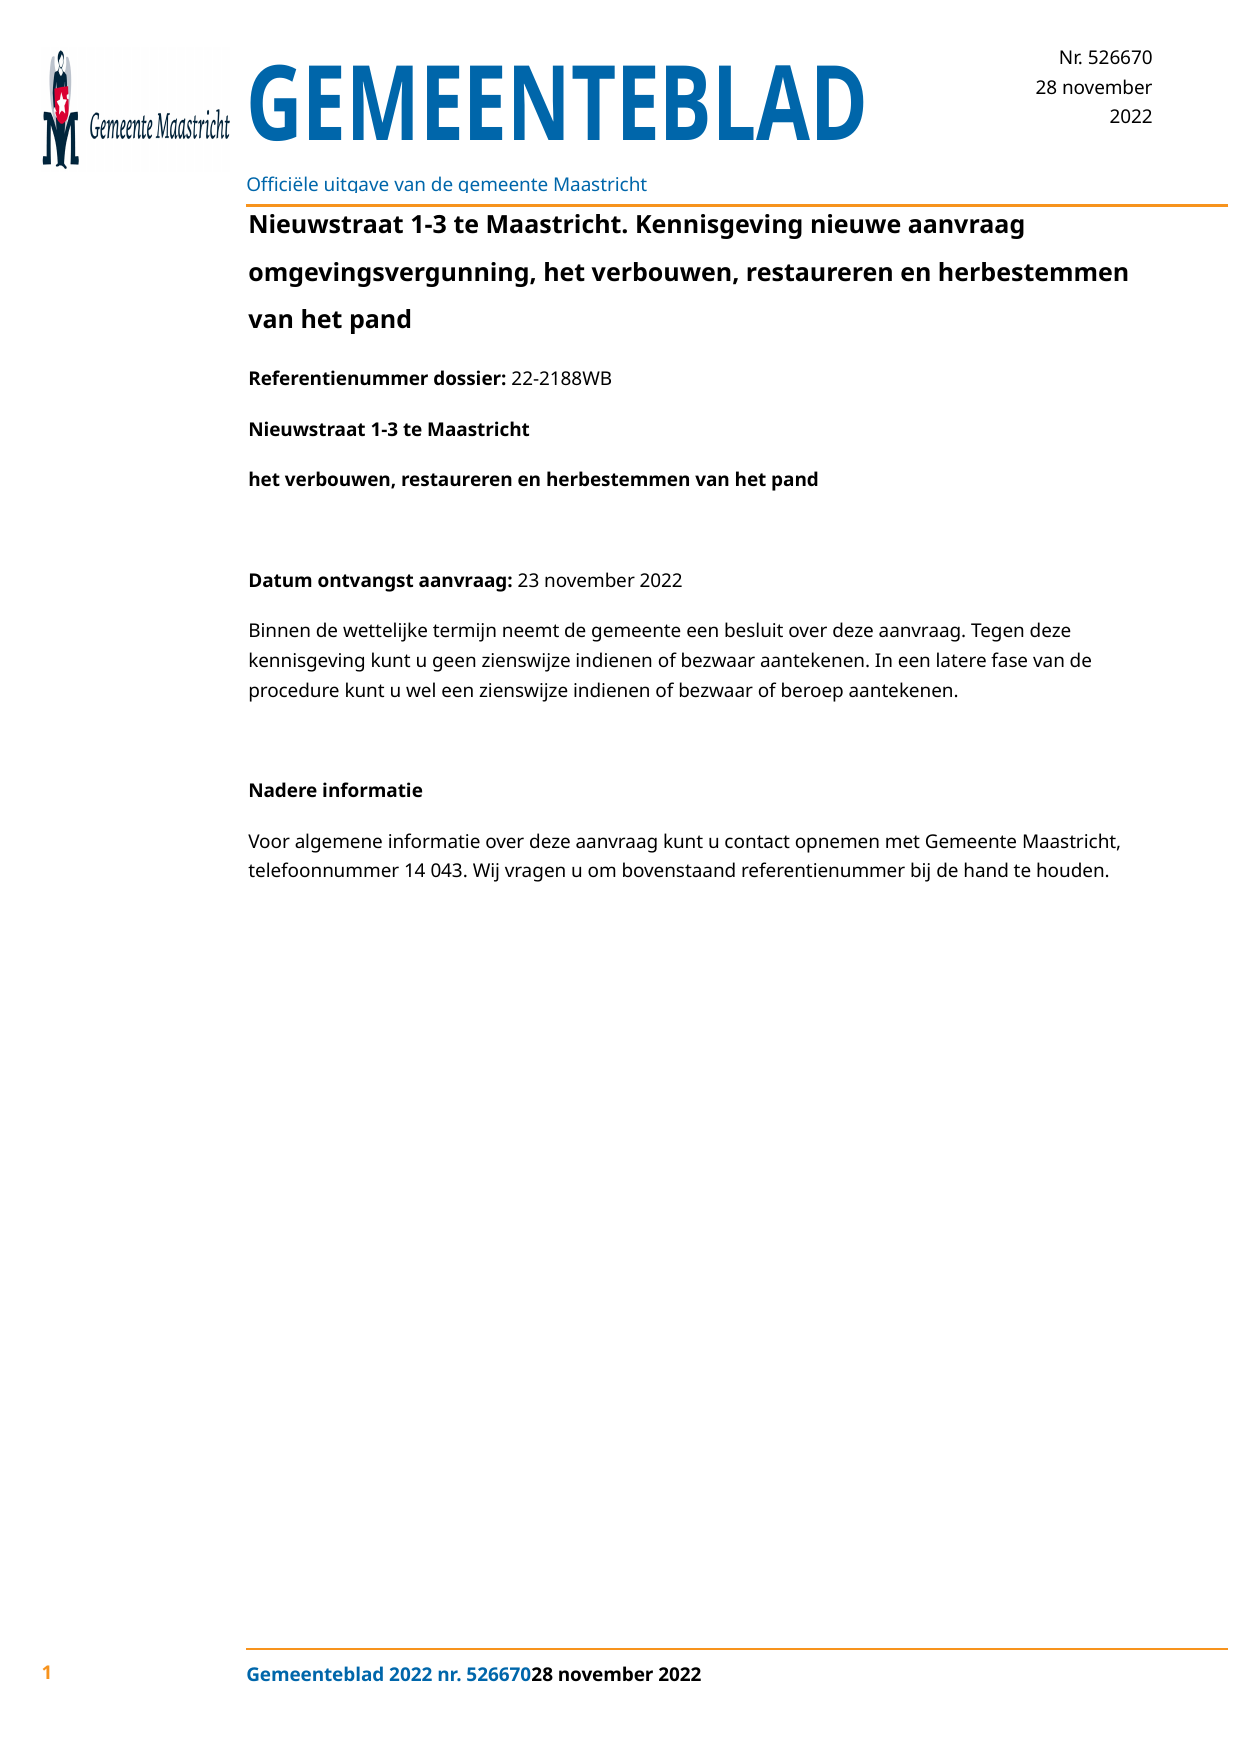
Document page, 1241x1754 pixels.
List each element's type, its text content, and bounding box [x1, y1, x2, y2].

text Binnen de wettelijke termijn neemt de gemeente een besluit over deze aanvraag. Tegen deze kennisgeving kunt u geen zienswijze indienen of bezwaar aantekenen. In een latere fase van de procedure kunt u wel een zienswijze indienen of bezwaar of beroep aantekenen. [248, 618, 1152, 702]
text Datum ontvangst aanvraag: 23 november 2022 [248, 567, 1152, 593]
picture [41, 47, 231, 172]
text Nieuwstraat 1-3 te Maastricht. Kennisgeving nieuwe aanvraag omgevingsvergunning, het verbouwen, restaureren en herbestemmen van het pand [248, 207, 1152, 336]
text het verbouwen, restaureren en herbestemmen van het pand [248, 466, 1152, 492]
text Nieuwstraat 1-3 te Maastricht [248, 416, 1152, 442]
text Nadere informatie [248, 778, 1152, 803]
text Voor algemene informatie over deze aanvraag kunt u contact opnemen met Gemeente Maastricht, telefoonnummer 14 043. Wij vragen u om bovenstaand referentienummer bij de hand te houden. [248, 828, 1152, 883]
text Referentienummer dossier: 22-2188WB [248, 366, 1152, 391]
